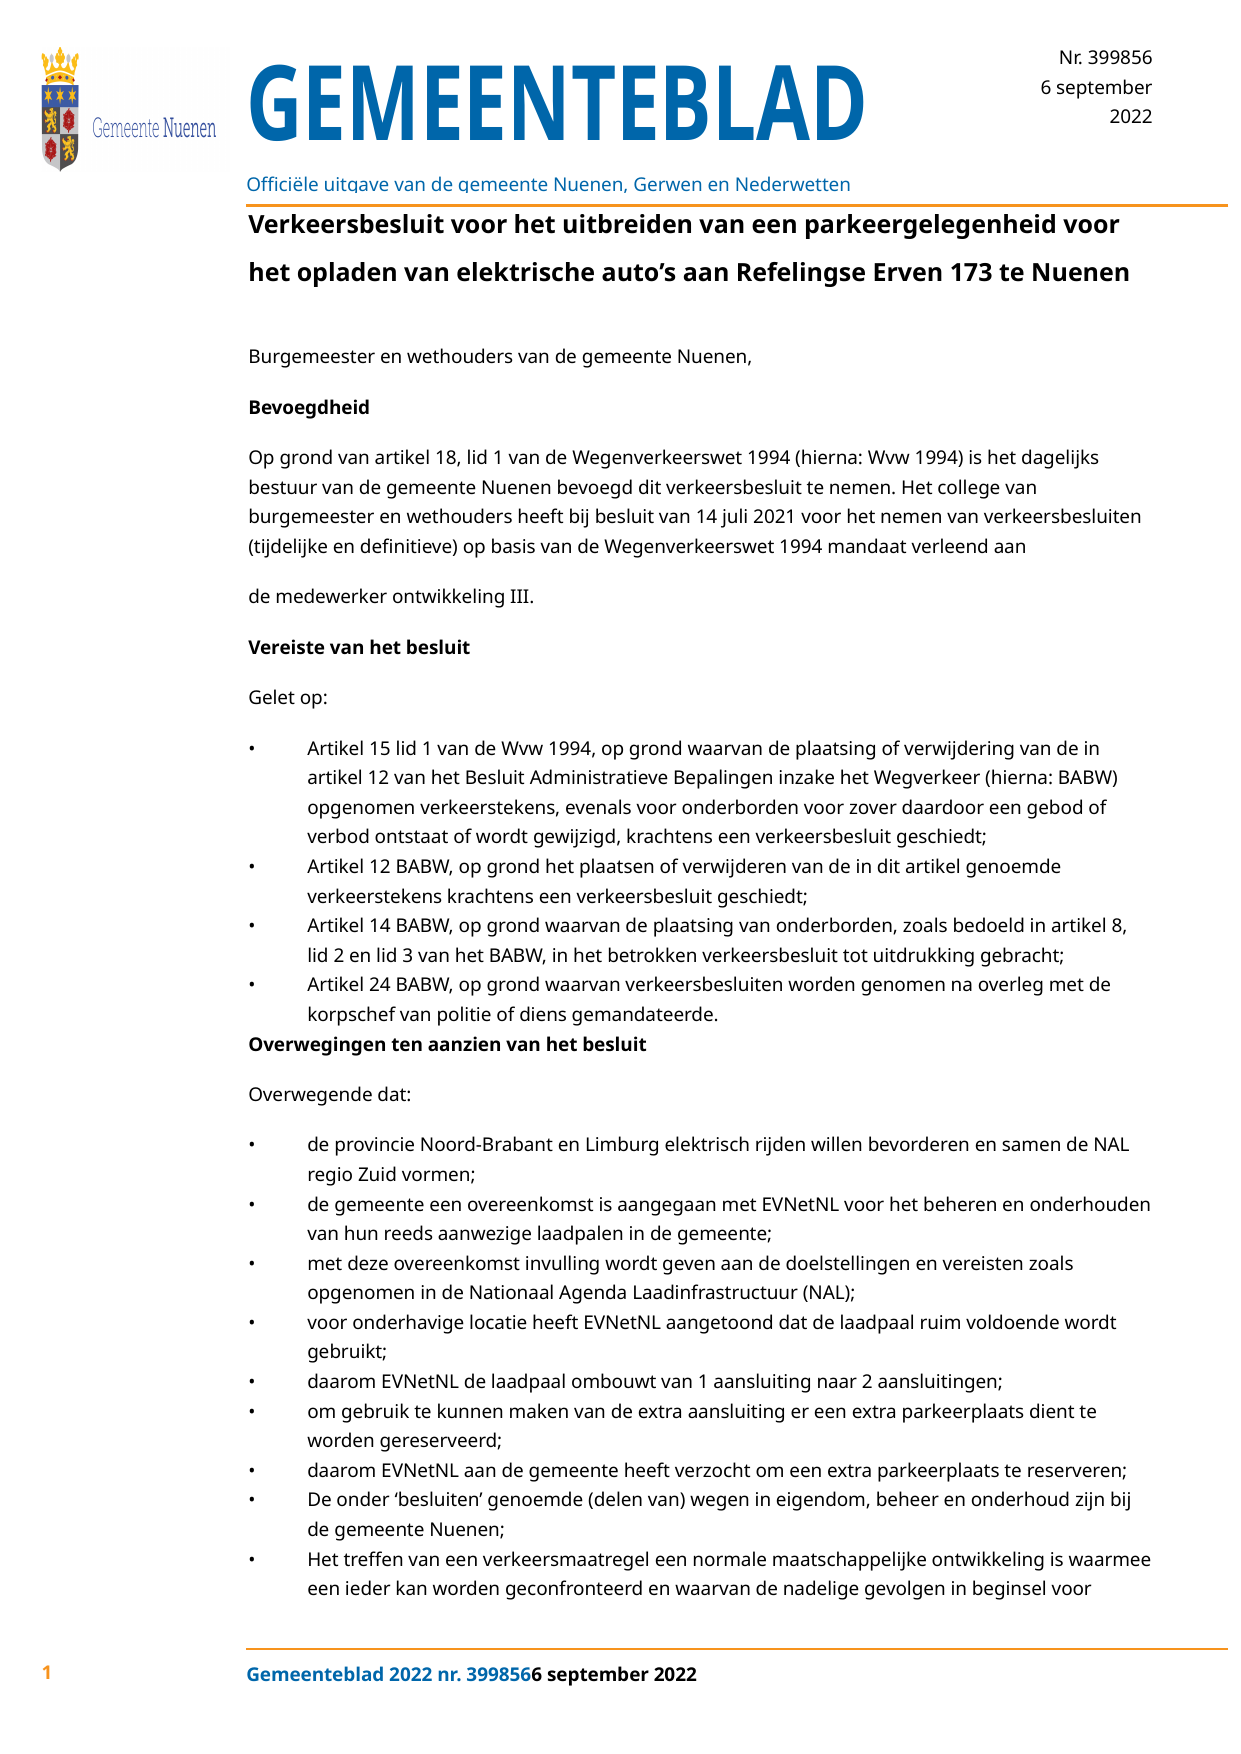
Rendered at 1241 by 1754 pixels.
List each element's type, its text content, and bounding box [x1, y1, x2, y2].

list met deze overeenkomst invulling wordt geven aan de doelstellingen en vereisten zoals opgenomen in de Nationaal Agenda Laadinfrastructuur (NAL); [248, 1250, 1152, 1305]
text Bevoegdheid [248, 394, 1152, 420]
text Overwegende dat: [248, 1081, 1152, 1107]
list Artikel 14 BABW, op grond waarvan de plaatsing van onderborden, zoals bedoeld in artikel 8, lid 2 en lid 3 van het BABW, in het betrokken verkeersbesluit tot uitdrukking gebracht; [248, 912, 1152, 968]
list de provincie Noord-Brabant en Limburg elektrisch rijden willen bevorderen en samen de NAL regio Zuid vormen; [248, 1132, 1152, 1187]
list daarom EVNetNL de laadpaal ombouwt van 1 aansluiting naar 2 aansluitingen; [248, 1368, 1152, 1394]
text Burgemeester en wethouders van de gemeente Nuenen, [248, 344, 1152, 369]
text Op grond van artikel 18, lid 1 van de Wegenverkeerswet 1994 (hierna: Wvw 1994) is het dagelijks bestuur van de gemeente Nuenen bevoegd dit verkeersbesluit te nemen. Het college van burgemeester en wethouders heeft bij besluit van 14 juli 2021 voor het nemen van verkeersbesluiten (tijdelijke en definitieve) op basis van de Wegenverkeerswet 1994 mandaat verleend aan [248, 444, 1152, 559]
list Het treffen van een verkeersmaatregel een normale maatschappelijke ontwikkeling is waarmee een ieder kan worden geconfronteerd en waarvan de nadelige gevolgen in beginsel voor [248, 1546, 1152, 1601]
text Verkeersbesluit voor het uitbreiden van een parkeergelegenheid voor het opladen van elektrische auto’s aan Refelingse Erven 173 te Nuenen [248, 207, 1152, 288]
text Vereiste van het besluit [248, 634, 1152, 660]
list Artikel 24 BABW, op grond waarvan verkeersbesluiten worden genomen na overleg met de korpschef van politie of diens gemandateerde. [248, 972, 1152, 1027]
list Artikel 12 BABW, op grond het plaatsen of verwijderen van de in dit artikel genoemde verkeerstekens krachtens een verkeersbesluit geschiedt; [248, 853, 1152, 908]
list om gebruik te kunnen maken van de extra aansluiting er een extra parkeerplaats dient te worden gereserveerd; [248, 1398, 1152, 1453]
list daarom EVNetNL aan de gemeente heeft verzocht om een extra parkeerplaats te reserveren; [248, 1457, 1152, 1483]
list De onder ‘besluiten’ genoemde (delen van) wegen in eigendom, beheer en onderhoud zijn bij de gemeente Nuenen; [248, 1487, 1152, 1542]
text Gelet op: [248, 684, 1152, 710]
list voor onderhavige locatie heeft EVNetNL aangetoond dat de laadpaal ruim voldoende wordt gebruikt; [248, 1309, 1152, 1364]
list Artikel 15 lid 1 van de Wvw 1994, op grond waarvan de plaatsing of verwijdering van de in artikel 12 van het Besluit Administratieve Bepalingen inzake het Wegverkeer (hierna: BABW) opgenomen verkeerstekens, evenals voor onderborden voor zover daardoor een gebod of verbod ontstaat of wordt gewijzigd, krachtens een verkeersbesluit geschiedt; [248, 735, 1152, 849]
text Overwegingen ten aanzien van het besluit [248, 1031, 1152, 1056]
text de medewerker ontwikkeling III. [248, 584, 1152, 609]
list de gemeente een overeenkomst is aangegaan met EVNetNL voor het beheren en onderhouden van hun reeds aanwezige laadpalen in de gemeente; [248, 1191, 1152, 1246]
picture [41, 47, 231, 172]
